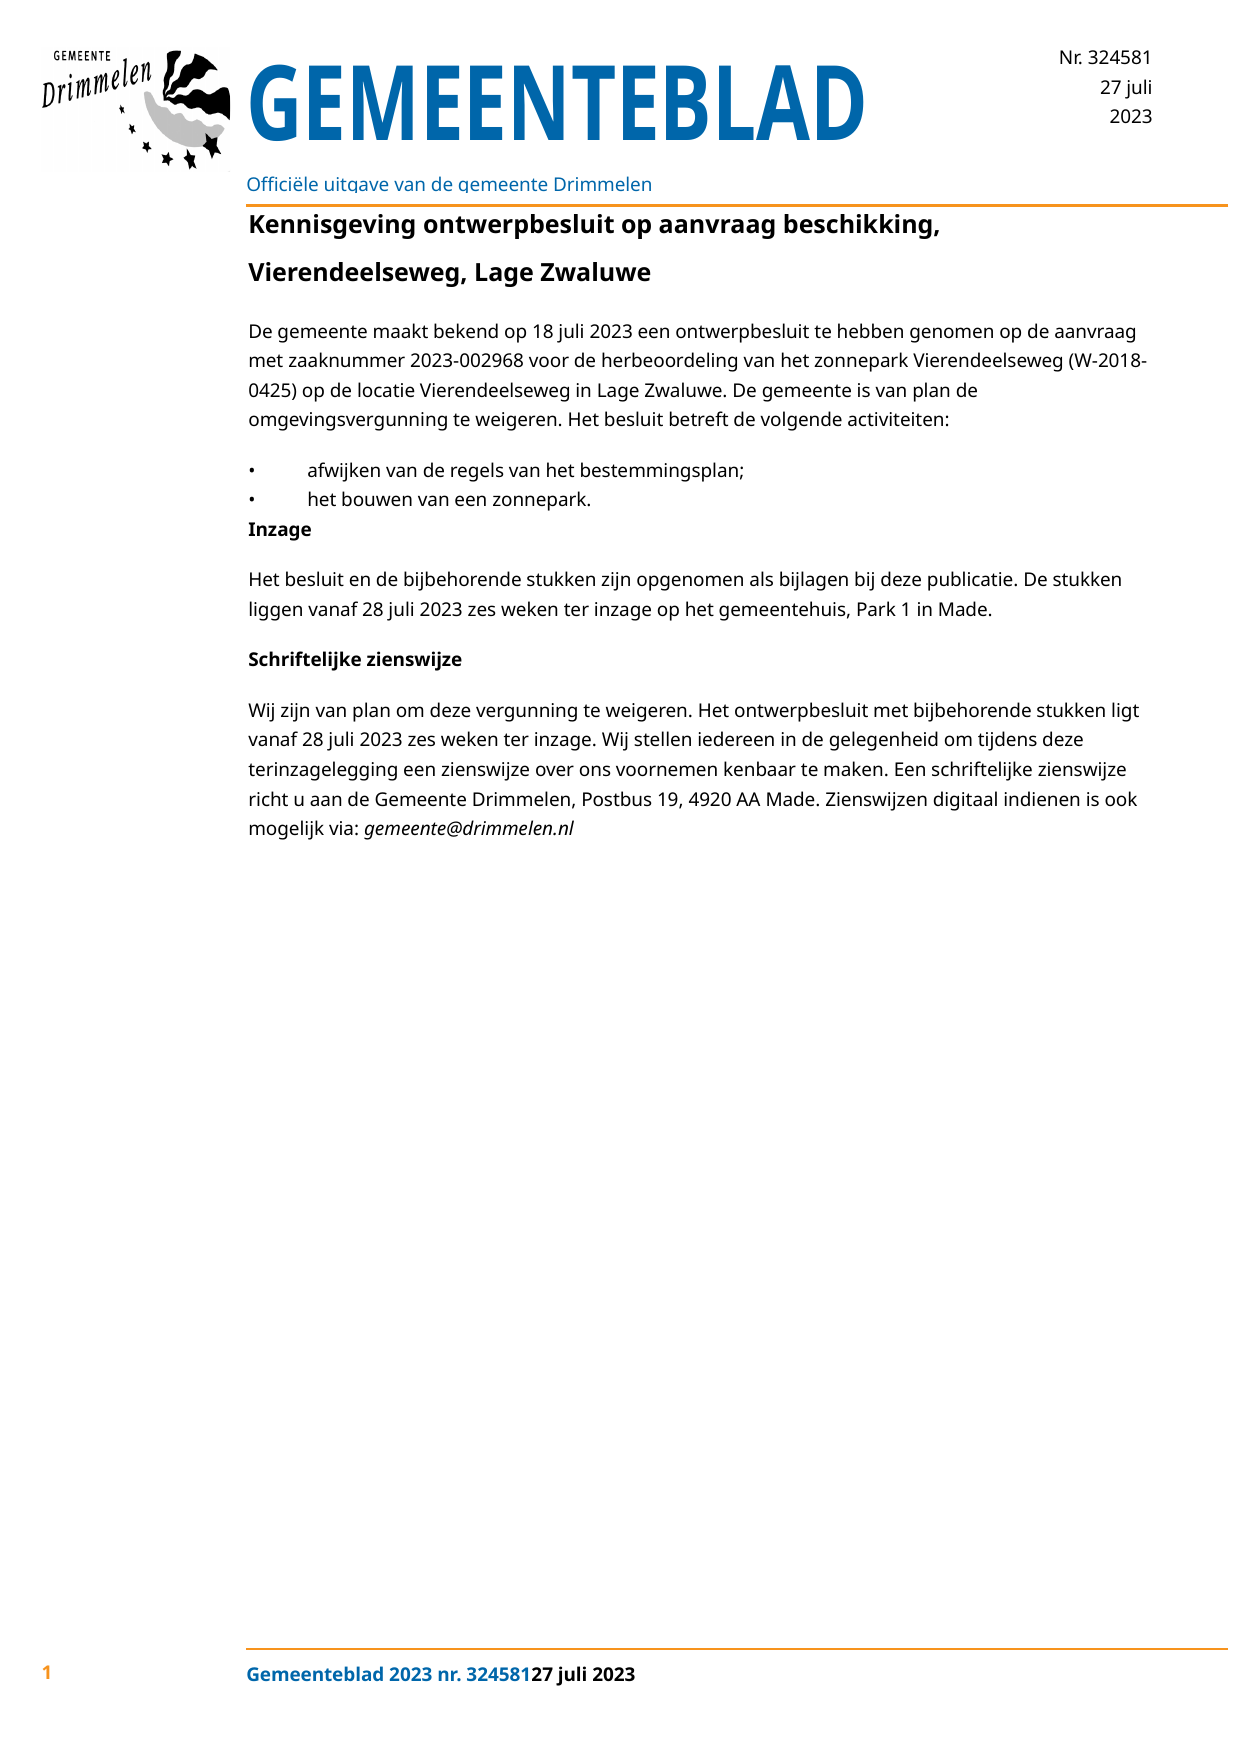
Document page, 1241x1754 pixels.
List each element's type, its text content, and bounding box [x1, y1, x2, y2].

list afwijken van de regels van het bestemmingsplan; [248, 457, 1152, 483]
text Kennisgeving ontwerpbesluit op aanvraag beschikking, Vierendeelseweg, Lage Zwaluwe [248, 207, 1152, 288]
picture [41, 47, 231, 172]
text Wij zijn van plan om deze vergunning te weigeren. Het ontwerpbesluit met bijbehorende stukken ligt vanaf 28 juli 2023 zes weken ter inzage. Wij stellen iedereen in de gelegenheid om tijdens deze terinzagelegging een zienswijze over ons voornemen kenbaar te maken. Een schriftelijke zienswijze richt u aan de Gemeente Drimmelen, Postbus 19, 4920 AA Made. Zienswijzen digitaal indienen is ook mogelijk via: gemeente@drimmelen.nl [248, 697, 1152, 841]
list het bouwen van een zonnepark. [248, 487, 1152, 512]
text Inzage [248, 516, 1152, 542]
text Het besluit en de bijbehorende stukken zijn opgenomen als bijlagen bij deze publicatie. De stukken liggen vanaf 28 juli 2023 zes weken ter inzage op het gemeentehuis, Park 1 in Made. [248, 567, 1152, 622]
text Schriftelijke zienswijze [248, 647, 1152, 672]
text De gemeente maakt bekend op 18 juli 2023 een ontwerpbesluit te hebben genomen op de aanvraag met zaaknummer 2023-002968 voor de herbeoordeling van het zonnepark Vierendeelseweg (W-2018-0425) op de locatie Vierendeelseweg in Lage Zwaluwe. De gemeente is van plan de omgevingsvergunning te weigeren. Het besluit betreft de volgende activiteiten: [248, 318, 1152, 432]
